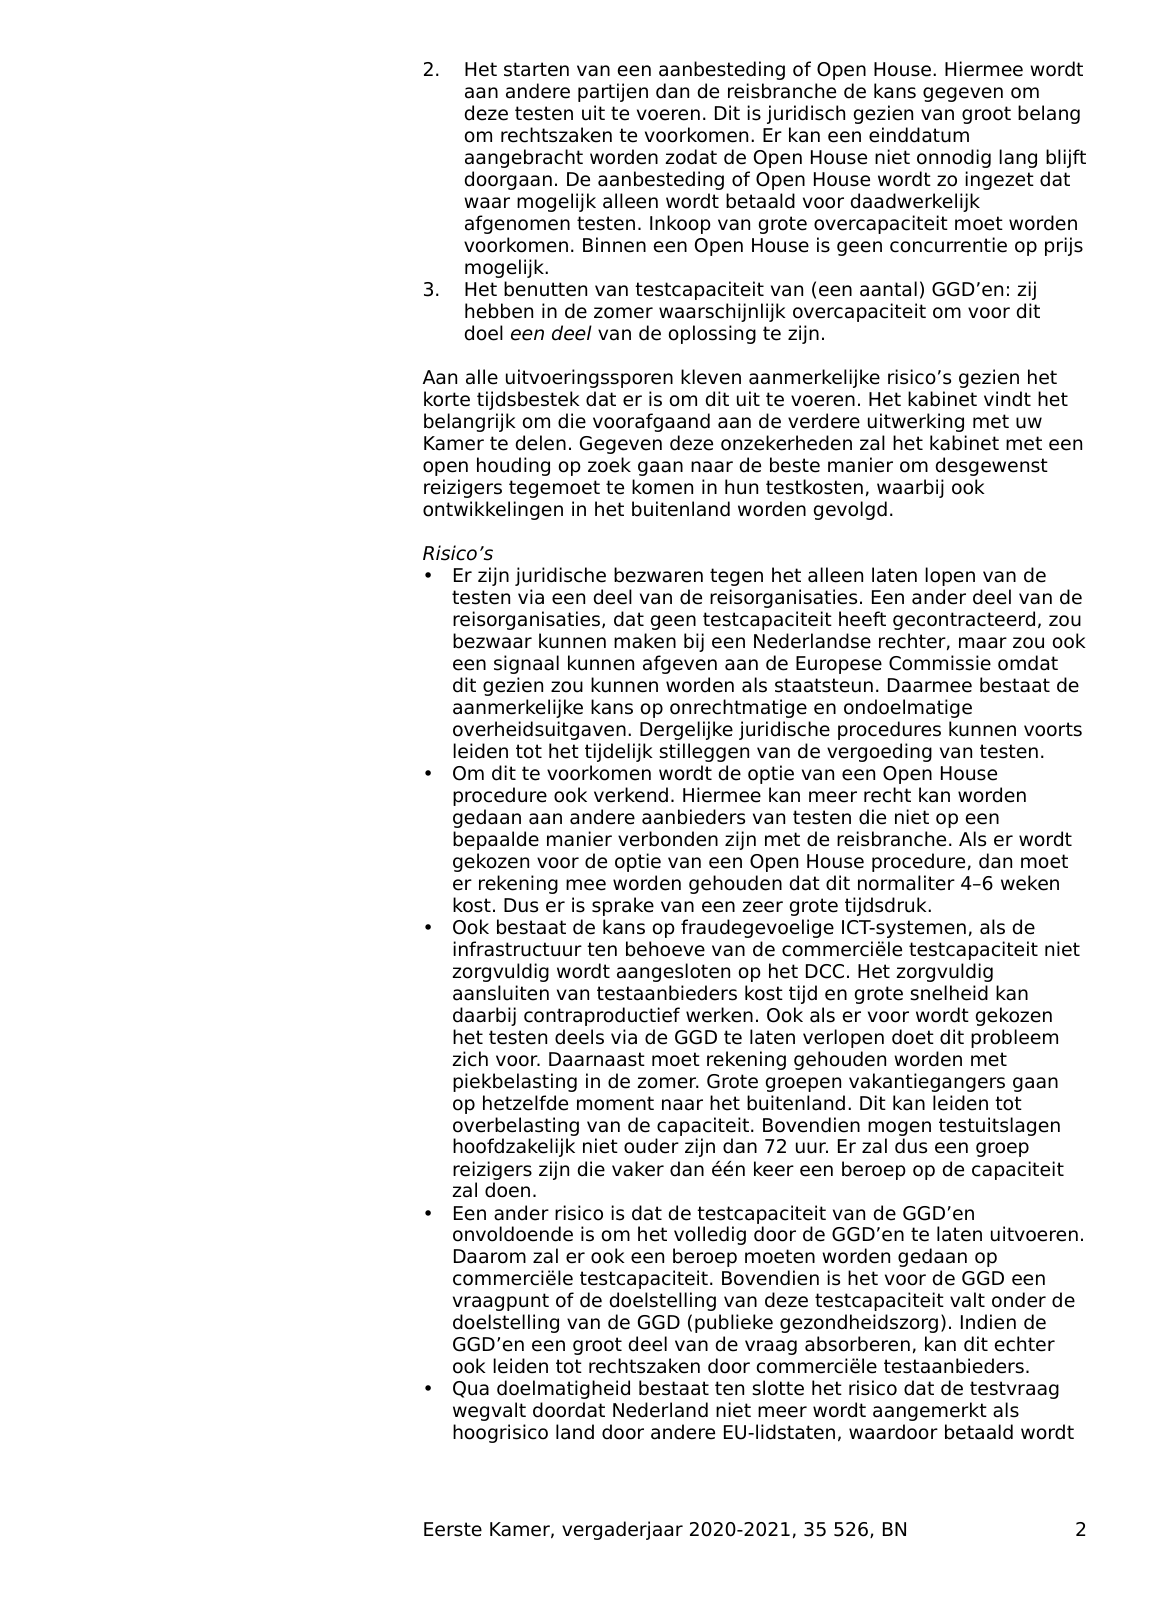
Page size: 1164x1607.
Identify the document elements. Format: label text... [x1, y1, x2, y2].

text 2. Het starten van een aanbesteding of Open House. Hiermee wordt aan andere partijen dan de reisbranche de kans gegeven om deze testen uit te voeren. Dit is juridisch gezien van groot belang om rechtszaken te voorkomen. Er kan een einddatum aangebracht worden zodat de Open House niet onnodig lang blijft doorgaan. De aanbesteding of Open House wordt zo ingezet dat waar mogelijk alleen wordt betaald voor daadwerkelijk afgenomen testen. Inkoop van grote overcapaciteit moet worden voorkomen. Binnen een Open House is geen concurrentie op prijs mogelijk. [422, 59, 1087, 279]
text • Om dit te voorkomen wordt de optie van een Open House procedure ook verkend. Hiermee kan meer recht kan worden gedaan aan andere aanbieders van testen die niet op een bepaalde manier verbonden zijn met de reisbranche. Als er wordt gekozen voor de optie van een Open House procedure, dan moet er rekening mee worden gehouden dat dit normaliter 4–6 weken kost. Dus er is sprake van een zeer grote tijdsdruk. [422, 763, 1087, 917]
text • Een ander risico is dat de testcapaciteit van de GGD’en onvoldoende is om het volledig door de GGD’en te laten uitvoeren. Daarom zal er ook een beroep moeten worden gedaan op commerciële testcapaciteit. Bovendien is het voor de GGD een vraagpunt of de doelstelling van deze testcapaciteit valt onder de doelstelling van de GGD (publieke gezondheidszorg). Indien de GGD’en een groot deel van de vraag absorberen, kan dit echter ook leiden tot rechtszaken door commerciële testaanbieders. [422, 1202, 1087, 1378]
text 3. Het benutten van testcapaciteit van (een aantal) GGD’en: zij hebben in de zomer waarschijnlijk overcapaciteit om voor dit doel een deel van de oplossing te zijn. [422, 279, 1087, 345]
text Aan alle uitvoeringssporen kleven aanmerkelijke risico’s gezien het korte tijdsbestek dat er is om dit uit te voeren. Het kabinet vindt het belangrijk om die voorafgaand aan de verdere uitwerking met uw Kamer te delen. Gegeven deze onzekerheden zal het kabinet met een open houding op zoek gaan naar de beste manier om desgewenst reizigers tegemoet te komen in hun testkosten, waarbij ook ontwikkelingen in het buitenland worden gevolgd. [422, 367, 1087, 521]
text • Er zijn juridische bezwaren tegen het alleen laten lopen van de testen via een deel van de reisorganisaties. Een ander deel van de reisorganisaties, dat geen testcapaciteit heeft gecontracteerd, zou bezwaar kunnen maken bij een Nederlandse rechter, maar zou ook een signaal kunnen afgeven aan de Europese Commissie omdat dit gezien zou kunnen worden als staatsteun. Daarmee bestaat de aanmerkelijke kans op onrechtmatige en ondoelmatige overheidsuitgaven. Dergelijke juridische procedures kunnen voorts leiden tot het tijdelijk stilleggen van de vergoeding van testen. [422, 565, 1087, 763]
subtitle Risico’s [422, 543, 1087, 565]
text • Ook bestaat de kans op fraudegevoelige ICT-systemen, als de infrastructuur ten behoeve van de commerciële testcapaciteit niet zorgvuldig wordt aangesloten op het DCC. Het zorgvuldig aansluiten van testaanbieders kost tijd en grote snelheid kan daarbij contraproductief werken. Ook als er voor wordt gekozen het testen deels via de GGD te laten verlopen doet dit probleem zich voor. Daarnaast moet rekening gehouden worden met piekbelasting in de zomer. Grote groepen vakantiegangers gaan op hetzelfde moment naar het buitenland. Dit kan leiden tot overbelasting van de capaciteit. Bovendien mogen testuitslagen hoofdzakelijk niet ouder zijn dan 72 uur. Er zal dus een groep reizigers zijn die vaker dan één keer een beroep op de capaciteit zal doen. [422, 917, 1087, 1202]
text • Qua doelmatigheid bestaat ten slotte het risico dat de testvraag wegvalt doordat Nederland niet meer wordt aangemerkt als hoogrisico land door andere EU-lidstaten, waardoor betaald wordt [422, 1378, 1087, 1444]
